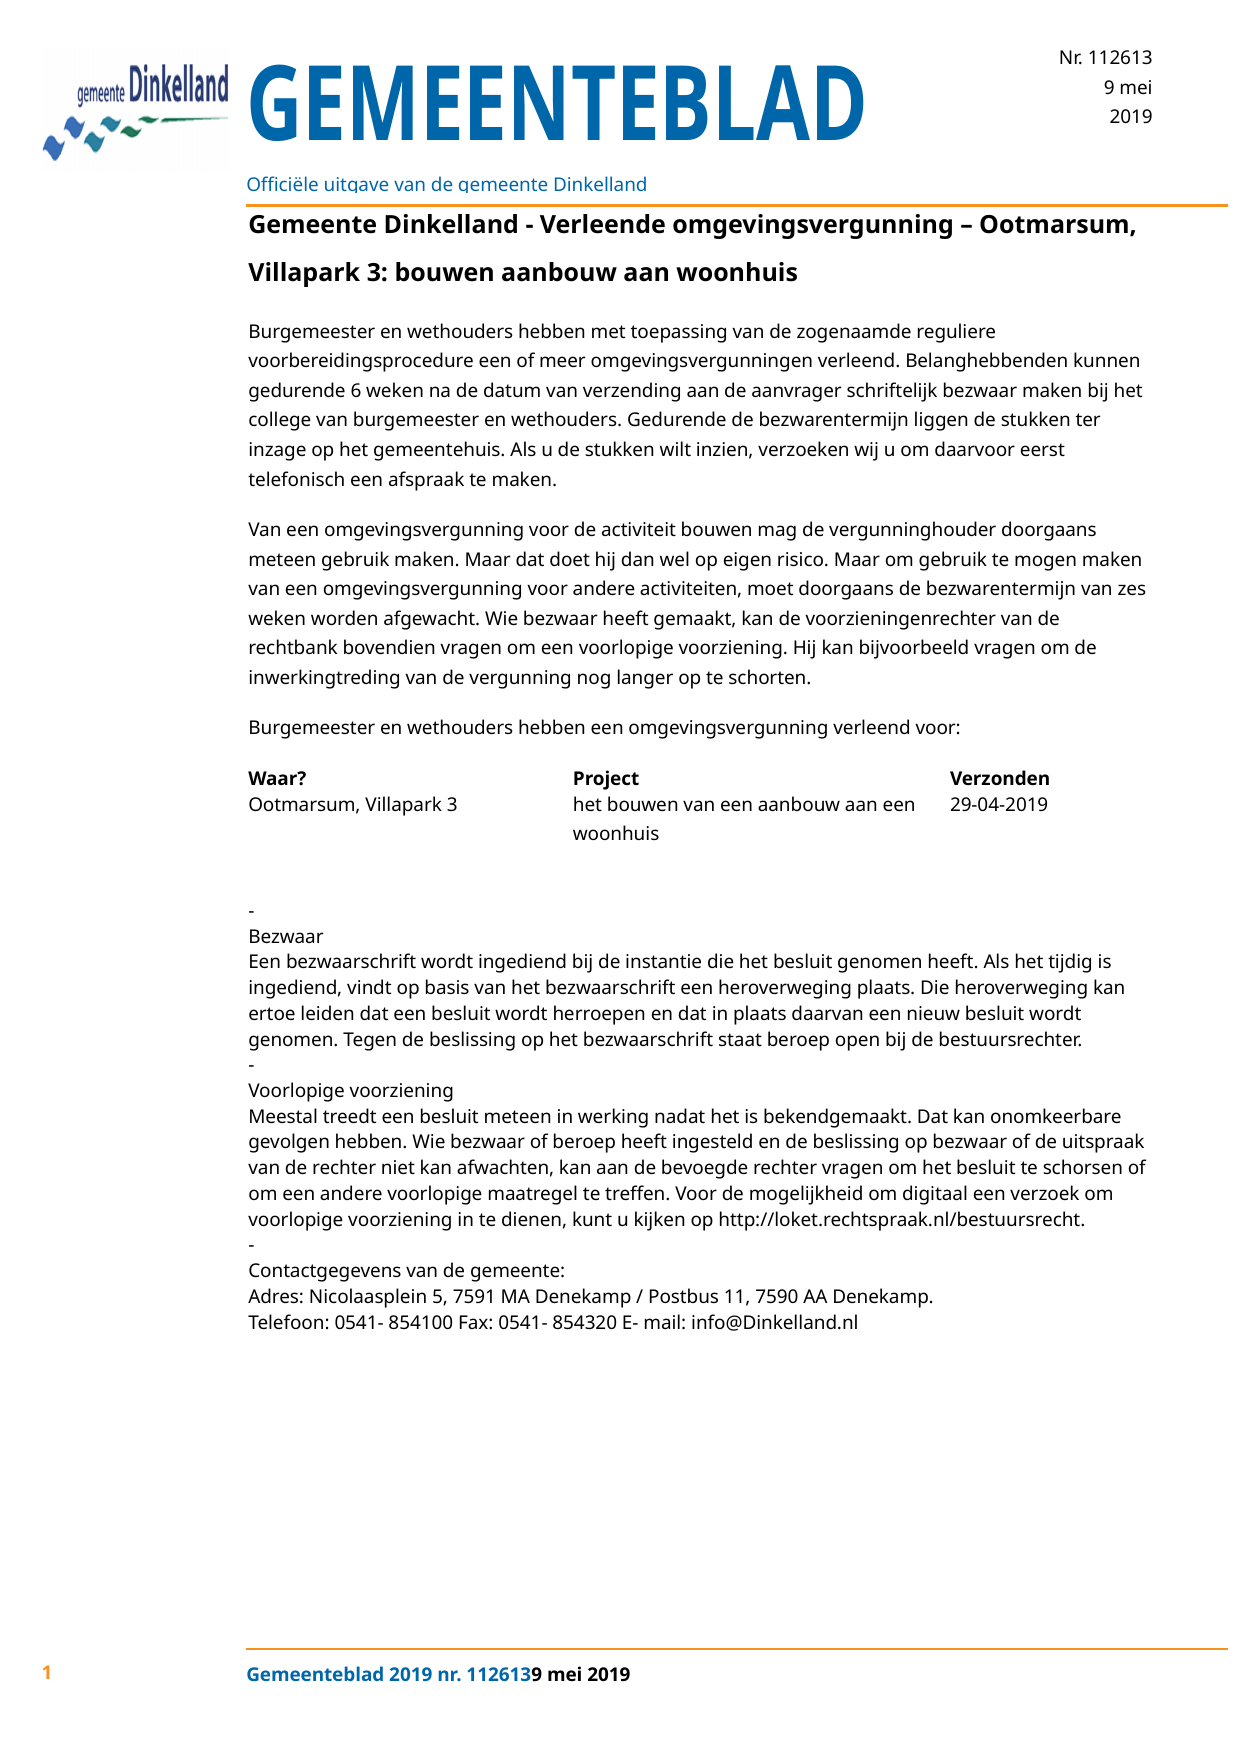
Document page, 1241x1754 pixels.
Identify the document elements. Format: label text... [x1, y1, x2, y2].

text Gemeente Dinkelland - Verleende omgevingsvergunning – Ootmarsum, Villapark 3: bouwen aanbouw aan woonhuis [248, 207, 1152, 288]
text Contactgegevens van de gemeente: [248, 1257, 1152, 1283]
text Burgemeester en wethouders hebben met toepassing van de zogenaamde reguliere voorbereidingsprocedure een of meer omgevingsvergunningen verleend. Belanghebbenden kunnen gedurende 6 weken na de datum van verzending aan de aanvrager schriftelijk bezwaar maken bij het college van burgemeester en wethouders. Gedurende de bezwarentermijn liggen de stukken ter inzage op het gemeentehuis. Als u de stukken wilt inzien, verzoeken wij u om daarvoor eerst telefonisch een afspraak te maken. [248, 318, 1152, 492]
table_header Project [573, 765, 950, 791]
text - [248, 897, 1152, 923]
text Burgemeester en wethouders hebben een omgevingsvergunning verleend voor: [248, 714, 1152, 740]
picture [41, 47, 231, 172]
text - [248, 1052, 1152, 1077]
text Van een omgevingsvergunning voor de activiteit bouwen mag de vergunninghouder doorgaans meteen gebruik maken. Maar dat doet hij dan wel op eigen risico. Maar om gebruik te mogen maken van een omgevingsvergunning voor andere activiteiten, moet doorgaans de bezwarentermijn van zes weken worden afgewacht. Wie bezwaar heeft gemaakt, kan de voorzieningenrechter van de rechtbank bovendien vragen om een voorlopige voorziening. Hij kan bijvoorbeeld vragen om de inwerkingtreding van de vergunning nog langer op te schorten. [248, 516, 1152, 690]
table_header Waar? [248, 765, 573, 791]
text Bezwaar [248, 923, 1152, 949]
table_cell het bouwen van een aanbouw aan een woonhuis [573, 791, 950, 846]
table_cell Ootmarsum, Villapark 3 [248, 791, 573, 846]
text Adres: Nicolaasplein 5, 7591 MA Denekamp / Postbus 11, 7590 AA Denekamp. [248, 1283, 1152, 1309]
table_header Verzonden [950, 765, 1152, 791]
table_cell 29-04-2019 [950, 791, 1152, 846]
text Telefoon: 0541- 854100 Fax: 0541- 854320 E- mail: info@Dinkelland.nl [248, 1309, 1152, 1334]
text - [248, 1232, 1152, 1257]
text Meestal treedt een besluit meteen in werking nadat het is bekendgemaakt. Dat kan onomkeerbare gevolgen hebben. Wie bezwaar of beroep heeft ingesteld en de beslissing op bezwaar of de uitspraak van de rechter niet kan afwachten, kan aan de bevoegde rechter vragen om het besluit te schorsen of om een andere voorlopige maatregel te treffen. Voor de mogelijkheid om digitaal een verzoek om voorlopige voorziening in te dienen, kunt u kijken op http://loket.rechtspraak.nl/bestuursrecht. [248, 1103, 1152, 1232]
text Voorlopige voorziening [248, 1077, 1152, 1103]
text Een bezwaarschrift wordt ingediend bij de instantie die het besluit genomen heeft. Als het tijdig is ingediend, vindt op basis van het bezwaarschrift een heroverweging plaats. Die heroverweging kan ertoe leiden dat een besluit wordt herroepen en dat in plaats daarvan een nieuw besluit wordt genomen. Tegen de beslissing op het bezwaarschrift staat beroep open bij de bestuursrechter. [248, 949, 1152, 1052]
